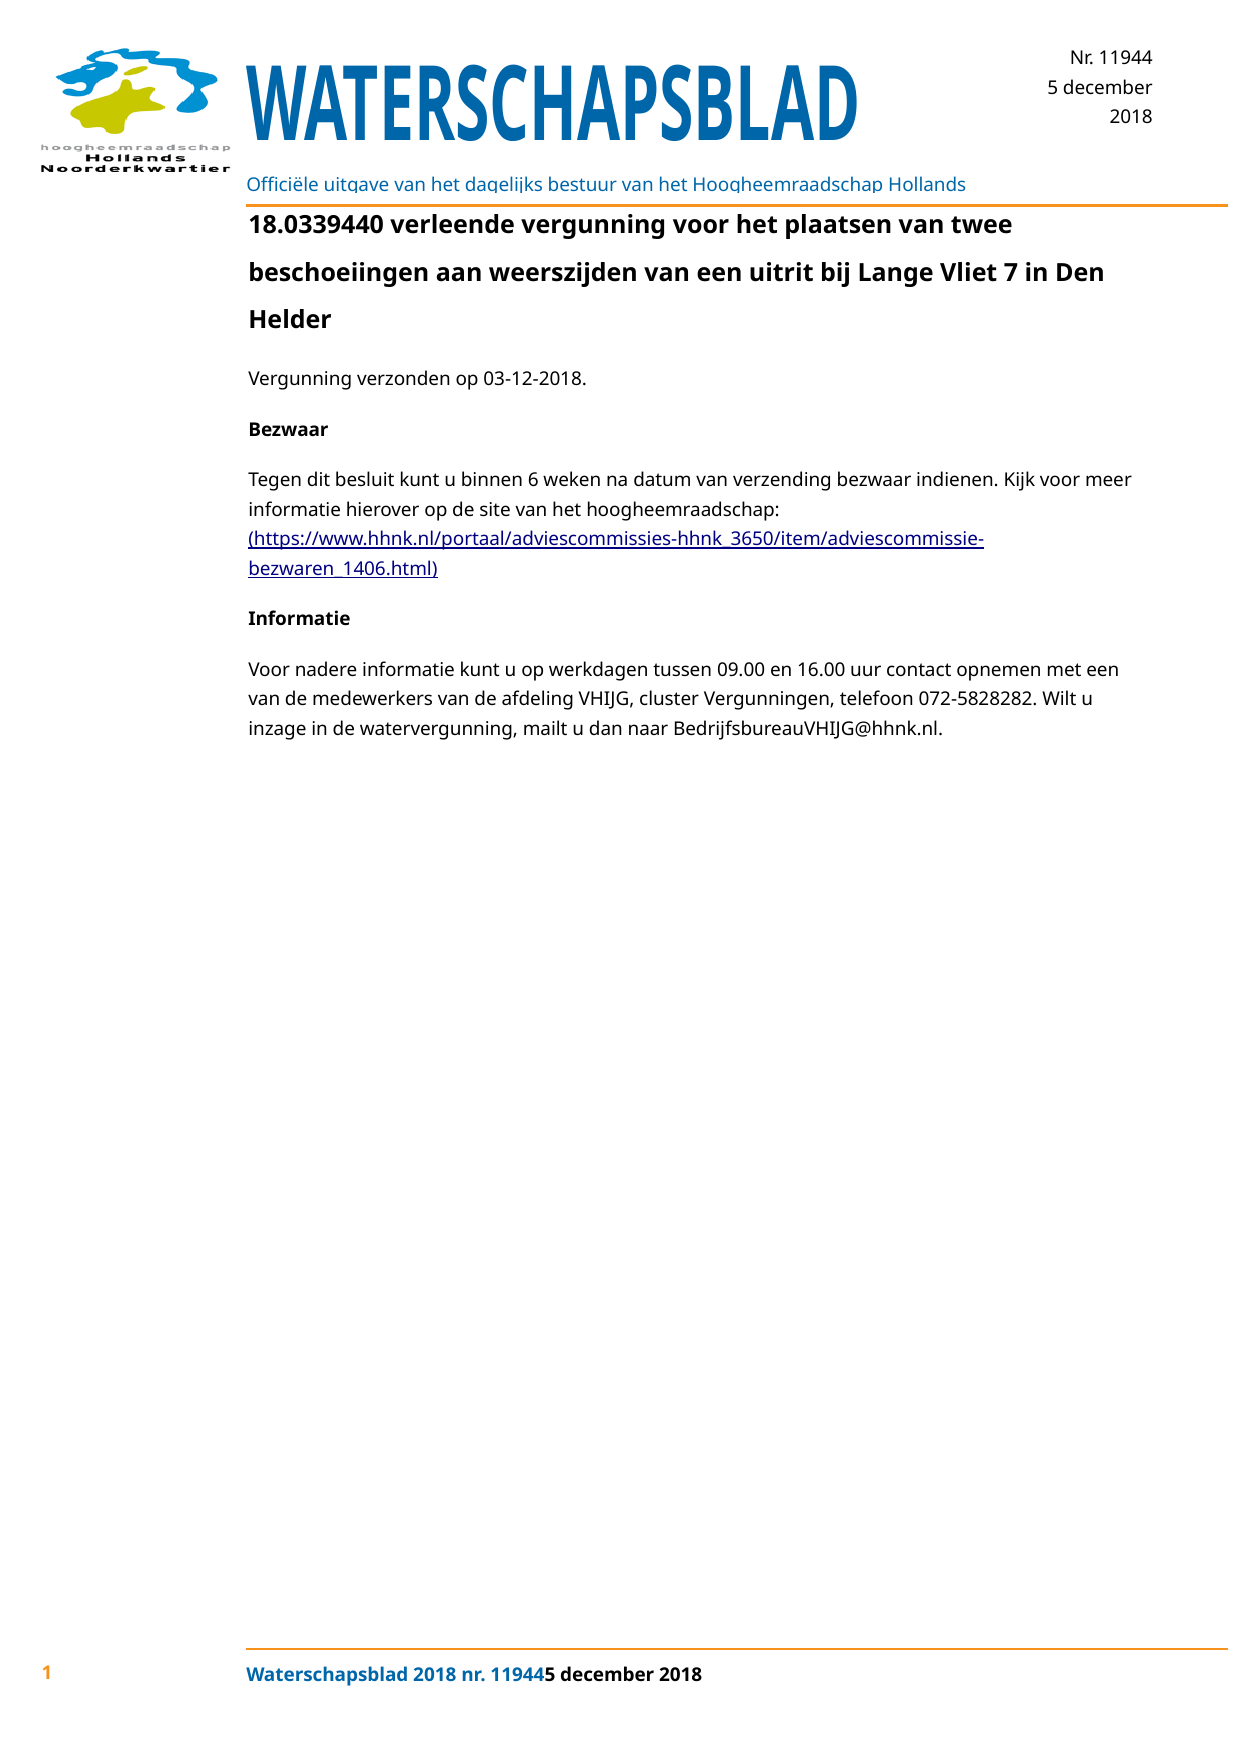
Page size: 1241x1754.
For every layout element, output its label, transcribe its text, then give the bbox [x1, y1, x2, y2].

text Bezwaar [248, 416, 1152, 442]
text Voor nadere informatie kunt u op werkdagen tussen 09.00 en 16.00 uur contact opnemen met een van de medewerkers van de afdeling VHIJG, cluster Vergunningen, telefoon 072-5828282. Wilt u inzage in de watervergunning, mailt u dan naar BedrijfsbureauVHIJG@hhnk.nl. [248, 656, 1152, 741]
picture [41, 47, 231, 172]
text Informatie [248, 606, 1152, 631]
text Tegen dit besluit kunt u binnen 6 weken na datum van verzending bezwaar indienen. Kijk voor meer informatie hierover op de site van het hoogheemraadschap: (https://www.hhnk.nl/portaal/adviescommissies-hhnk_3650/item/adviescommissie-bezwaren_1406.html) [248, 466, 1152, 581]
text 18.0339440 verleende vergunning voor het plaatsen van twee beschoeiingen aan weerszijden van een uitrit bij Lange Vliet 7 in Den Helder [248, 207, 1152, 336]
text Vergunning verzonden op 03-12-2018. [248, 366, 1152, 391]
